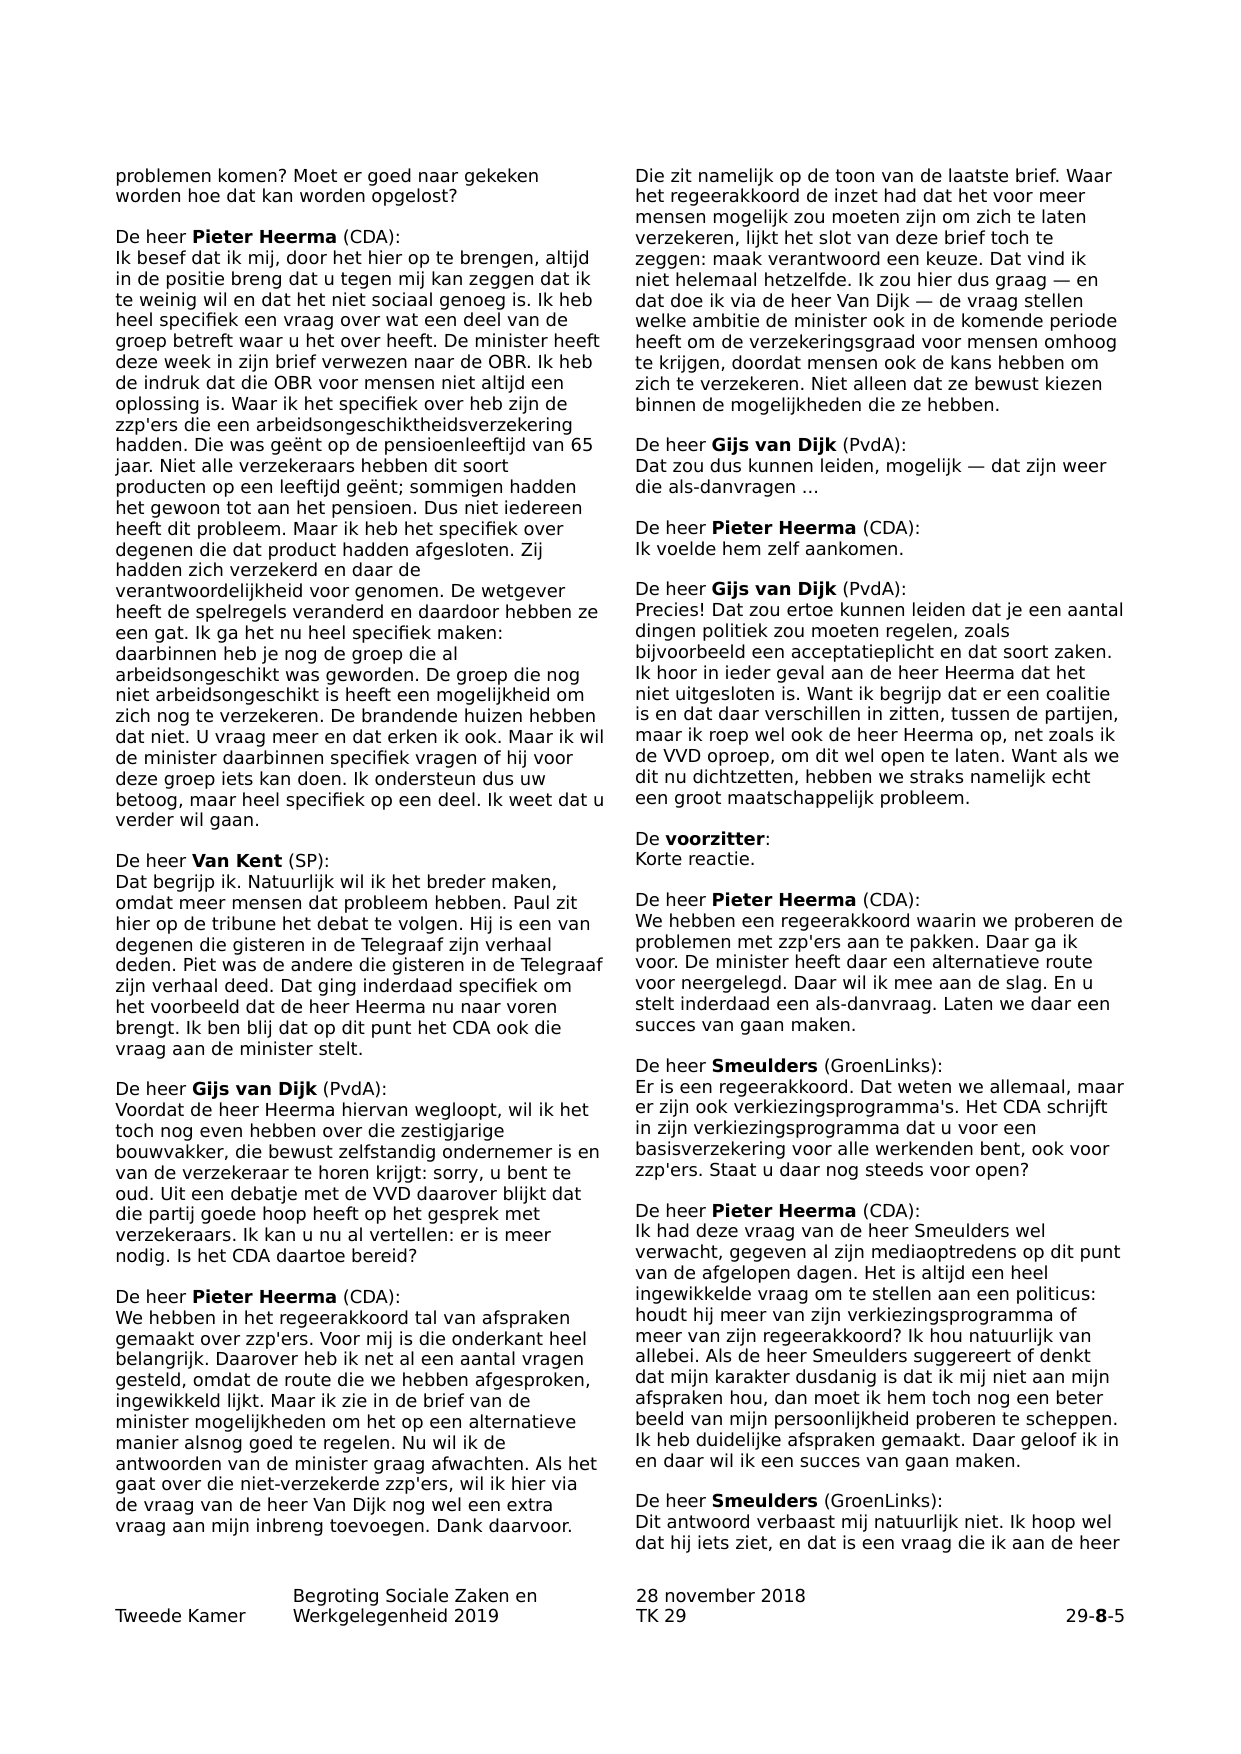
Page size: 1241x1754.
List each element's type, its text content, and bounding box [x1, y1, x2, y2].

text problemen komen? Moet er goed naar gekeken worden hoe dat kan worden opgelost? [115, 165, 605, 207]
text We hebben een regeerakkoord waarin we proberen de problemen met zzp'ers aan te pakken. Daar ga ik voor. De minister heeft daar een alternatieve route voor neergelegd. Daar wil ik mee aan de slag. En u stelt inderdaad een als-danvraag. Laten we daar een succes van gaan maken. [635, 911, 1125, 1036]
text Dit antwoord verbaast mij natuurlijk niet. Ik hoop wel dat hij iets ziet, en dat is een vraag die ik aan de heer [635, 1512, 1125, 1554]
text Die zit namelijk op de toon van de laatste brief. Waar het regeerakkoord de inzet had dat het voor meer mensen mogelijk zou moeten zijn om zich te laten verzekeren, lijkt het slot van deze brief toch te zeggen: maak verantwoord een keuze. Dat vind ik niet helemaal hetzelfde. Ik zou hier dus graag — en dat doe ik via de heer Van Dijk — de vraag stellen welke ambitie de minister ook in de komende periode heeft om de verzekeringsgraad voor mensen omhoog te krijgen, doordat mensen ook de kans hebben om zich te verzekeren. Niet alleen dat ze bewust kiezen binnen de mogelijkheden die ze hebben. [635, 165, 1125, 415]
text De heer Gijs van Dijk (PvdA): [635, 435, 1125, 456]
text Precies! Dat zou ertoe kunnen leiden dat je een aantal dingen politiek zou moeten regelen, zoals bijvoorbeeld een acceptatieplicht en dat soort zaken. Ik hoor in ieder geval aan de heer Heerma dat het niet uitgesloten is. Want ik begrijp dat er een coalitie is en dat daar verschillen in zitten, tussen de partijen, maar ik roep wel ook de heer Heerma op, net zoals ik de VVD oproep, om dit wel open te laten. Want als we dit nu dichtzetten, hebben we straks namelijk echt een groot maatschappelijk probleem. [635, 600, 1125, 808]
text Dat begrijp ik. Natuurlijk wil ik het breder maken, omdat meer mensen dat probleem hebben. Paul zit hier op de tribune het debat te volgen. Hij is een van degenen die gisteren in de Telegraaf zijn verhaal deden. Piet was de andere die gisteren in de Telegraaf zijn verhaal deed. Dat ging inderdaad specifiek om het voorbeeld dat de heer Heerma nu naar voren brengt. Ik ben blij dat op dit punt het CDA ook die vraag aan de minister stelt. [115, 872, 605, 1059]
text De heer Pieter Heerma (CDA): [115, 1287, 605, 1307]
text Er is een regeerakkoord. Dat weten we allemaal, maar er zijn ook verkiezingsprogramma's. Het CDA schrijft in zijn verkiezingsprogramma dat u voor een basisverzekering voor alle werkenden bent, ook voor zzp'ers. Staat u daar nog steeds voor open? [635, 1076, 1125, 1181]
text Voordat de heer Heerma hiervan wegloopt, wil ik het toch nog even hebben over die zestigjarige bouwvakker, die bewust zelfstandig ondernemer is en van de verzekeraar te horen krijgt: sorry, u bent te oud. Uit een debatje met de VVD daarover blijkt dat die partij goede hoop heeft op het gesprek met verzekeraars. Ik kan u nu al vertellen: er is meer nodig. Is het CDA daartoe bereid? [115, 1100, 605, 1267]
text De heer Pieter Heerma (CDA): [635, 890, 1125, 911]
text De heer Gijs van Dijk (PvdA): [635, 579, 1125, 600]
text De heer Van Kent (SP): [115, 851, 605, 872]
text We hebben in het regeerakkoord tal van afspraken gemaakt over zzp'ers. Voor mij is die onderkant heel belangrijk. Daarover heb ik net al een aantal vragen gesteld, omdat de route die we hebben afgesproken, ingewikkeld lijkt. Maar ik zie in de brief van de minister mogelijkheden om het op een alternatieve manier alsnog goed te regelen. Nu wil ik de antwoorden van de minister graag afwachten. Als het gaat over die niet-verzekerde zzp'ers, wil ik hier via de vraag van de heer Van Dijk nog wel een extra vraag aan mijn inbreng toevoegen. Dank daarvoor. [115, 1307, 605, 1537]
text De heer Pieter Heerma (CDA): [635, 518, 1125, 538]
text Ik besef dat ik mij, door het hier op te brengen, altijd in de positie breng dat u tegen mij kan zeggen dat ik te weinig wil en dat het niet sociaal genoeg is. Ik heb heel specifiek een vraag over wat een deel van de groep betreft waar u het over heeft. De minister heeft deze week in zijn brief verwezen naar de OBR. Ik heb de indruk dat die OBR voor mensen niet altijd een oplossing is. Waar ik het specifiek over heb zijn de zzp'ers die een arbeidsongeschiktheidsverzekering hadden. Die was geënt op de pensioenleeftijd van 65 jaar. Niet alle verzekeraars hebben dit soort producten op een leeftijd geënt; sommigen hadden het gewoon tot aan het pensioen. Dus niet iedereen heeft dit probleem. Maar ik heb het specifiek over degenen die dat product hadden afgesloten. Zij hadden zich verzekerd en daar de verantwoordelijkheid voor genomen. De wetgever heeft de spelregels veranderd en daardoor hebben ze een gat. Ik ga het nu heel specifiek maken: daarbinnen heb je nog de groep die al arbeidsongeschikt was geworden. De groep die nog niet arbeidsongeschikt is heeft een mogelijkheid om zich nog te verzekeren. De brandende huizen hebben dat niet. U vraag meer en dat erken ik ook. Maar ik wil de minister daarbinnen specifiek vragen of hij voor deze groep iets kan doen. Ik ondersteun dus uw betoog, maar heel specifiek op een deel. Ik weet dat u verder wil gaan. [115, 248, 605, 831]
text De heer Smeulders (GroenLinks): [635, 1491, 1125, 1512]
text Ik had deze vraag van de heer Smeulders wel verwacht, gegeven al zijn mediaoptredens op dit punt van de afgelopen dagen. Het is altijd een heel ingewikkelde vraag om te stellen aan een politicus: houdt hij meer van zijn verkiezingsprogramma of meer van zijn regeerakkoord? Ik hou natuurlijk van allebei. Als de heer Smeulders suggereert of denkt dat mijn karakter dusdanig is dat ik mij niet aan mijn afspraken hou, dan moet ik hem toch nog een beter beeld van mijn persoonlijkheid proberen te scheppen. Ik heb duidelijke afspraken gemaakt. Daar geloof ik in en daar wil ik een succes van gaan maken. [635, 1221, 1125, 1471]
text De heer Pieter Heerma (CDA): [115, 227, 605, 248]
text De heer Pieter Heerma (CDA): [635, 1201, 1125, 1221]
text De heer Gijs van Dijk (PvdA): [115, 1079, 605, 1100]
text De voorzitter: [635, 828, 1125, 849]
text Dat zou dus kunnen leiden, mogelijk — dat zijn weer die als-danvragen ... [635, 456, 1125, 498]
text Korte reactie. [635, 849, 1125, 870]
text De heer Smeulders (GroenLinks): [635, 1056, 1125, 1076]
text Ik voelde hem zelf aankomen. [635, 538, 1125, 559]
